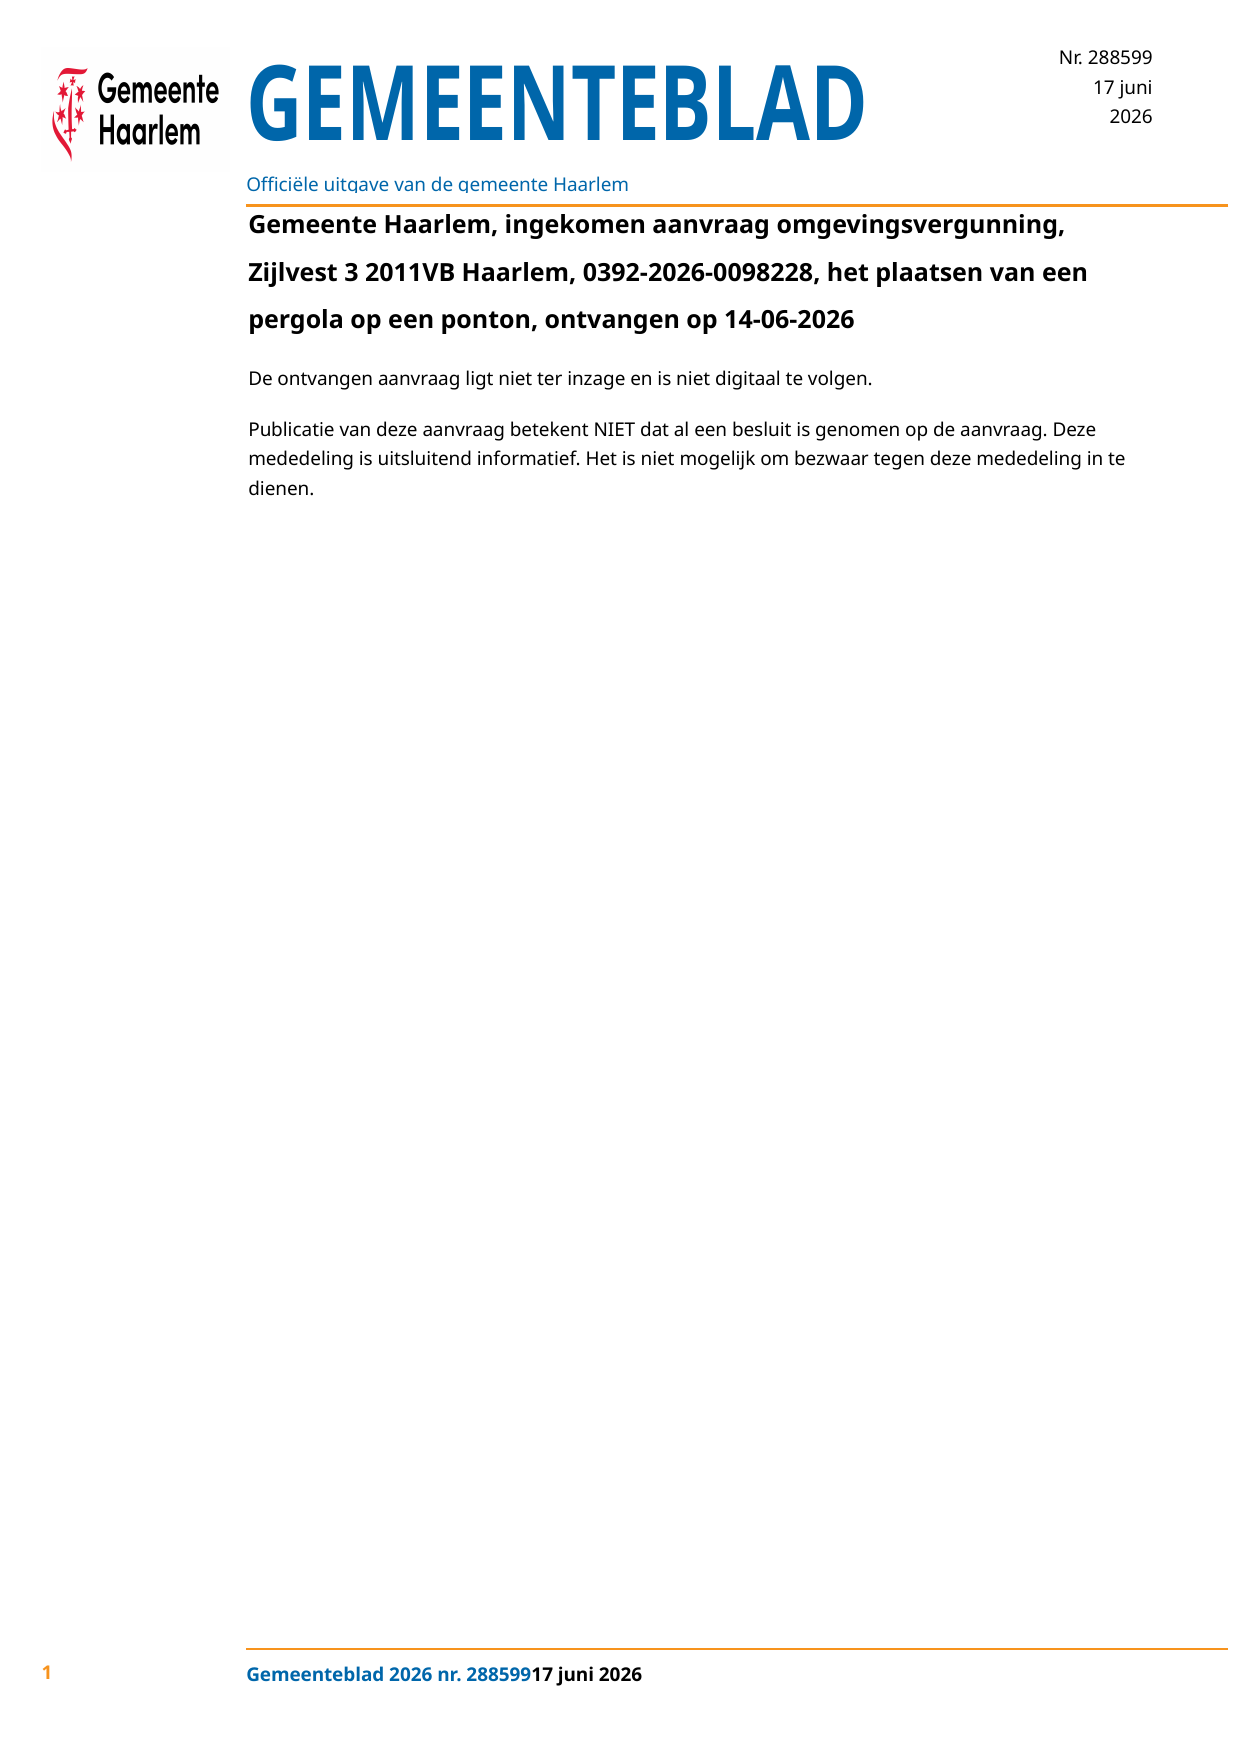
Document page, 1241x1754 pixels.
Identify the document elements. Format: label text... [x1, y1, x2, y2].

text De ontvangen aanvraag ligt niet ter inzage en is niet digitaal te volgen. [248, 366, 1152, 391]
text Gemeente Haarlem, ingekomen aanvraag omgevingsvergunning, Zijlvest 3 2011VB Haarlem, 0392-2026-0098228, het plaatsen van een pergola op een ponton, ontvangen op 14-06-2026 [248, 207, 1152, 336]
text Publicatie van deze aanvraag betekent NIET dat al een besluit is genomen op de aanvraag. Deze mededeling is uitsluitend informatief. Het is niet mogelijk om bezwaar tegen deze mededeling in te dienen. [248, 416, 1152, 501]
picture [41, 47, 231, 172]
